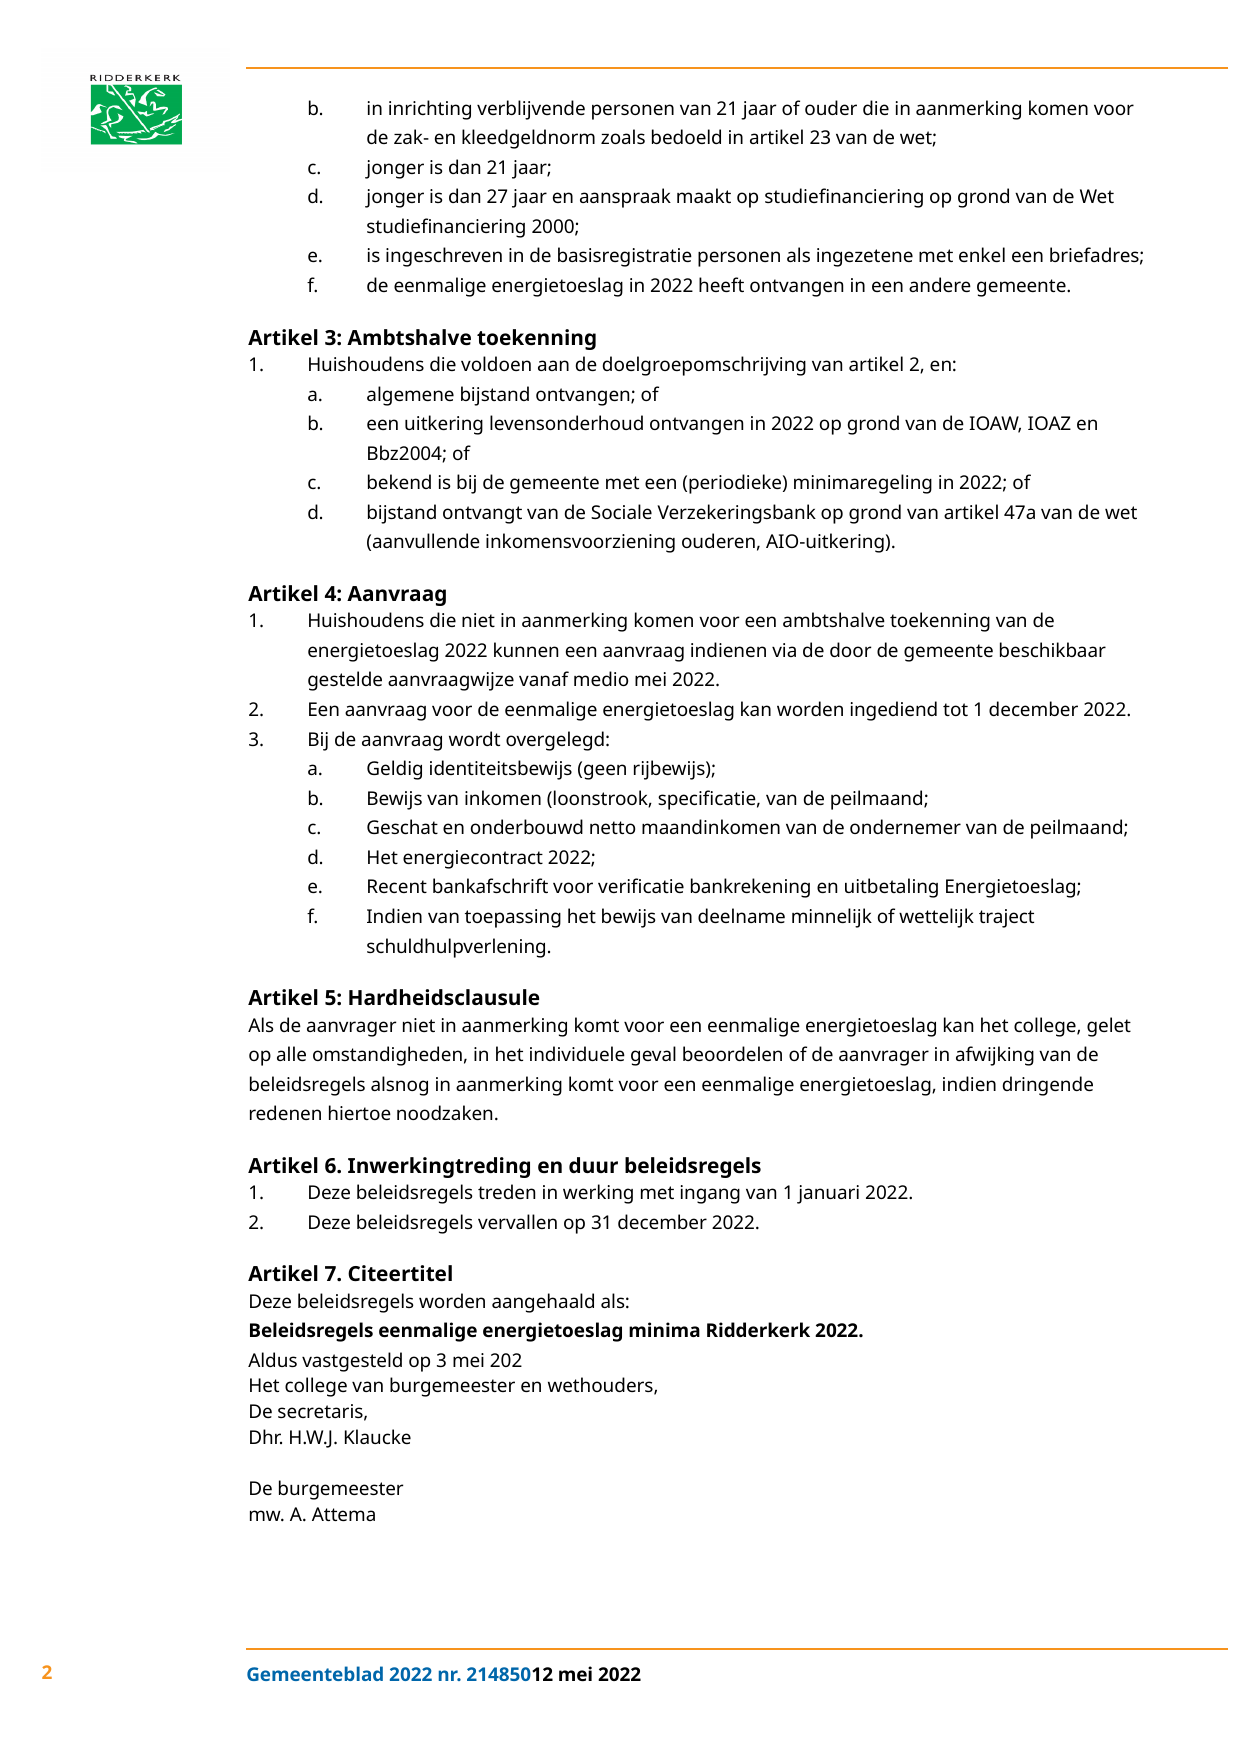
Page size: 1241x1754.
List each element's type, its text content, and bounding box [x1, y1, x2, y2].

text Beleidsregels eenmalige energietoeslag minima Ridderkerk 2022. [248, 1317, 1152, 1343]
text Artikel 5: Hardheidsclausule [248, 983, 1152, 1012]
list een uitkering levensonderhoud ontvangen in 2022 op grond van de IOAW, IOAZ en Bbz2004; of [307, 410, 1152, 466]
list Recent bankafschrift voor verificatie bankrekening en uitbetaling Energietoeslag; [307, 874, 1152, 899]
text Dhr. H.W.J. Klaucke [248, 1424, 1152, 1450]
text Aldus vastgesteld op 3 mei 202 [248, 1347, 1152, 1373]
text Artikel 6. Inwerkingtreding en duur beleidsregels [248, 1151, 1152, 1179]
list bijstand ontvangt van de Sociale Verzekeringsbank op grond van artikel 47a van de wet (aanvullende inkomensvoorziening ouderen, AIO-uitkering). [307, 499, 1152, 554]
list jonger is dan 21 jaar; [307, 154, 1152, 180]
picture [41, 47, 231, 172]
text De burgemeester [248, 1476, 1152, 1501]
list jonger is dan 27 jaar en aanspraak maakt op studiefinanciering op grond van de Wet studiefinanciering 2000; [307, 183, 1152, 239]
list de eenmalige energietoeslag in 2022 heeft ontvangen in een andere gemeente. [307, 272, 1152, 298]
text Het college van burgemeester en wethouders, [248, 1373, 1152, 1398]
text De secretaris, [248, 1398, 1152, 1424]
text Deze beleidsregels worden aangehaald als: [248, 1288, 1152, 1313]
list in inrichting verblijvende personen van 21 jaar of ouder die in aanmerking komen voor de zak- en kleedgeldnorm zoals bedoeld in artikel 23 van de wet; [307, 95, 1152, 150]
list Huishoudens die voldoen aan de doelgroepomschrijving van artikel 2, en: [248, 351, 1152, 377]
list Deze beleidsregels vervallen op 31 december 2022. [248, 1209, 1152, 1235]
list Een aanvraag voor de eenmalige energietoeslag kan worden ingediend tot 1 december 2022. [248, 696, 1152, 722]
text Artikel 3: Ambtshalve toekenning [248, 323, 1152, 351]
text Als de aanvrager niet in aanmerking komt voor een eenmalige energietoeslag kan het college, gelet op alle omstandigheden, in het individuele geval beoordelen of de aanvrager in afwijking van de beleidsregels alsnog in aanmerking komt voor een eenmalige energietoeslag, indien dringende redenen hiertoe noodzaken. [248, 1012, 1152, 1126]
list Bewijs van inkomen (loonstrook, specificatie, van de peilmaand; [307, 785, 1152, 811]
list algemene bijstand ontvangen; of [307, 381, 1152, 406]
list is ingeschreven in de basisregistratie personen als ingezetene met enkel een briefadres; [307, 243, 1152, 268]
list Bij de aanvraag wordt overgelegd: [248, 726, 1152, 752]
list Deze beleidsregels treden in werking met ingang van 1 januari 2022. [248, 1179, 1152, 1205]
list Indien van toepassing het bewijs van deelname minnelijk of wettelijk traject schuldhulpverlening. [307, 903, 1152, 959]
list Het energiecontract 2022; [307, 844, 1152, 870]
text mw. A. Attema [248, 1501, 1152, 1527]
list bekend is bij de gemeente met een (periodieke) minimaregeling in 2022; of [307, 469, 1152, 495]
list Huishoudens die niet in aanmerking komen voor een ambtshalve toekenning van de energietoeslag 2022 kunnen een aanvraag indienen via de door de gemeente beschikbaar gestelde aanvraagwijze vanaf medio mei 2022. [248, 607, 1152, 692]
list Geschat en onderbouwd netto maandinkomen van de ondernemer van de peilmaand; [307, 814, 1152, 840]
text Artikel 7. Citeertitel [248, 1259, 1152, 1288]
text Artikel 4: Aanvraag [248, 579, 1152, 607]
list Geldig identiteitsbewijs (geen rijbewijs); [307, 755, 1152, 781]
